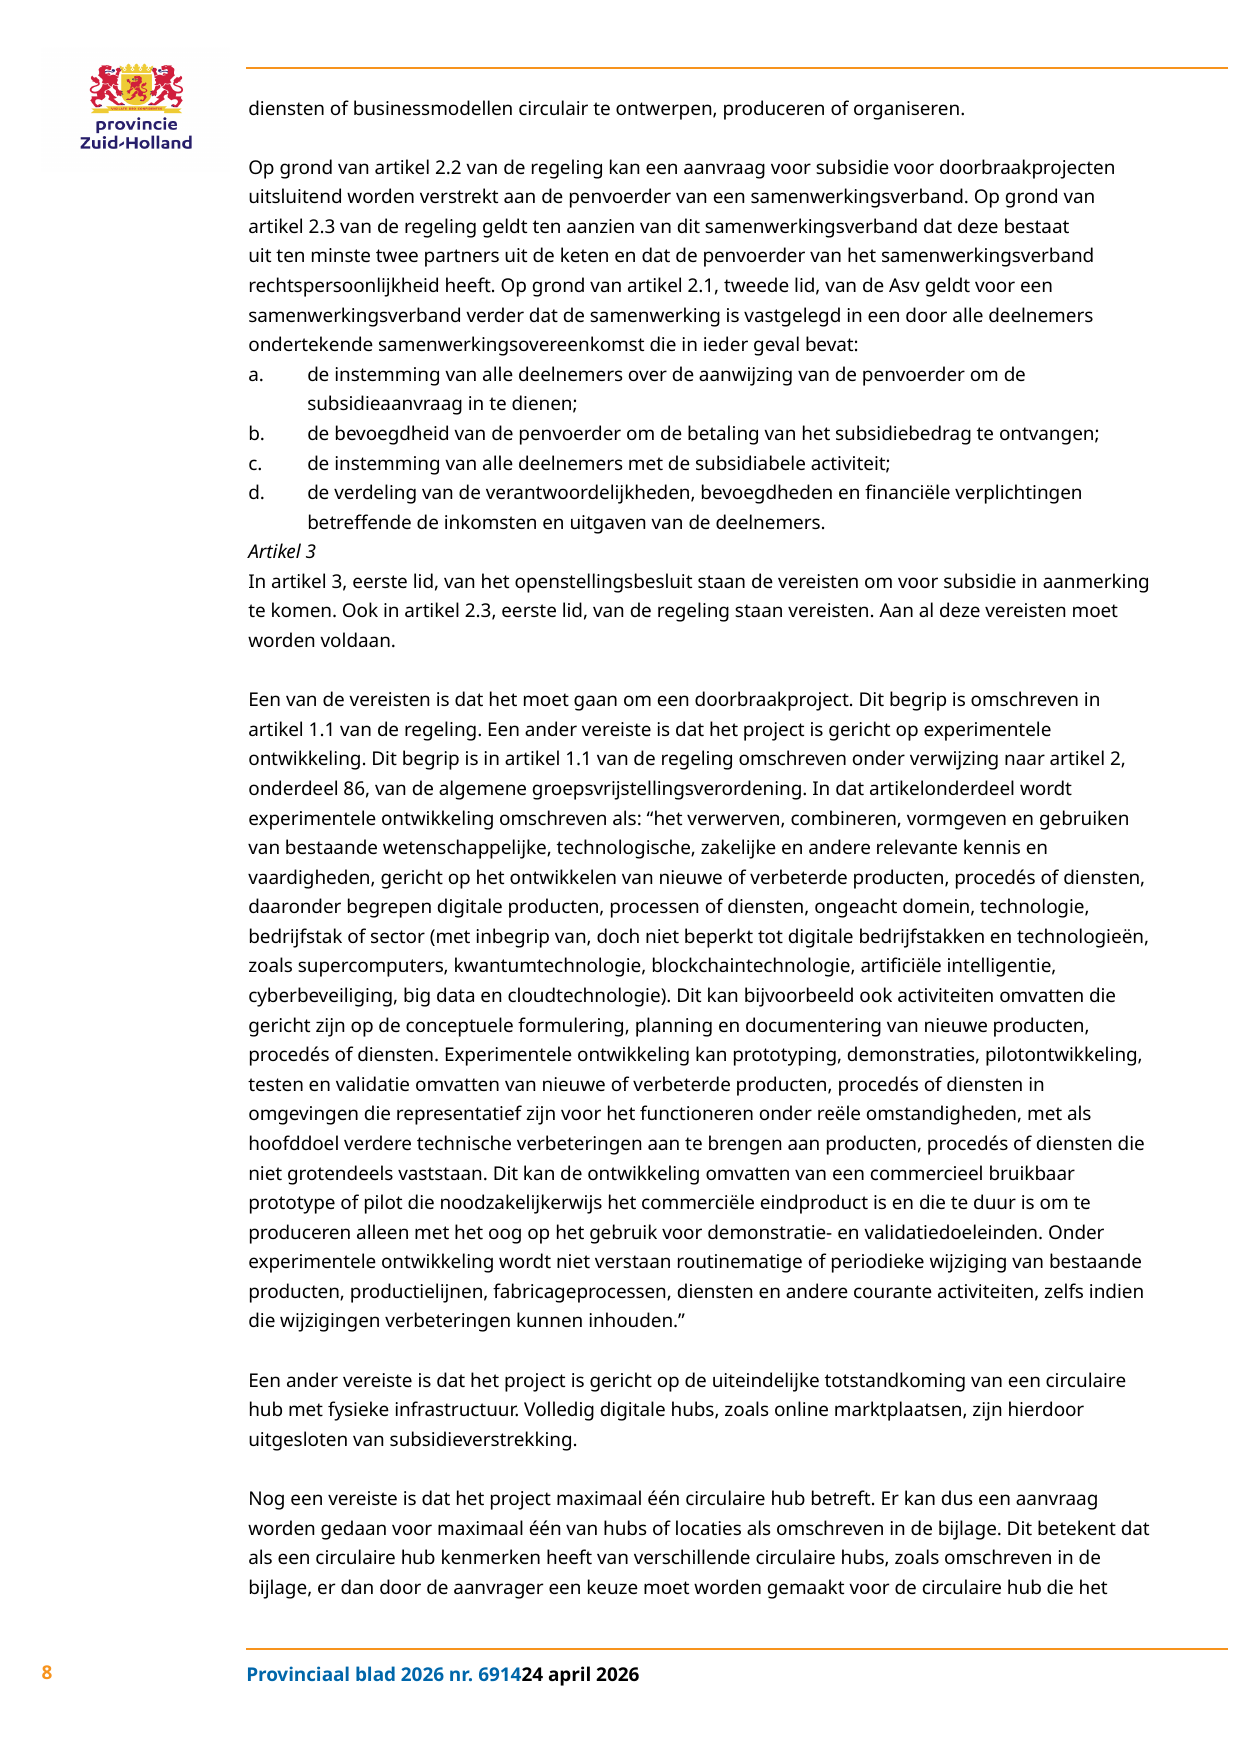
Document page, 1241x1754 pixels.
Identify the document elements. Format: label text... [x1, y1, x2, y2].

list de bevoegdheid van de penvoerder om de betaling van het subsidiebedrag te ontvangen; [248, 420, 1152, 446]
text diensten of businessmodellen circulair te ontwerpen, produceren of organiseren. [248, 95, 1152, 121]
text Een van de vereisten is dat het moet gaan om een doorbraakproject. Dit begrip is omschreven in artikel 1.1 van de regeling. Een ander vereiste is dat het project is gericht op experimentele ontwikkeling. Dit begrip is in artikel 1.1 van de regeling omschreven onder verwijzing naar artikel 2, onderdeel 86, van de algemene groepsvrijstellingsverordening. In dat artikelonderdeel wordt experimentele ontwikkeling omschreven als: “het verwerven, combineren, vormgeven en gebruiken van bestaande wetenschappelijke, technologische, zakelijke en andere relevante kennis en vaardigheden, gericht op het ontwikkelen van nieuwe of verbeterde producten, procedés of diensten, daaronder begrepen digitale producten, processen of diensten, ongeacht domein, technologie, bedrijfstak of sector (met inbegrip van, doch niet beperkt tot digitale bedrijfstakken en technologieën, zoals supercomputers, kwantumtechnologie, blockchaintechnologie, artificiële intelligentie, cyberbeveiliging, big data en cloudtechnologie). Dit kan bijvoorbeeld ook activiteiten omvatten die gericht zijn op de conceptuele formulering, planning en documentering van nieuwe producten, procedés of diensten. Experimentele ontwikkeling kan prototyping, demonstraties, pilotontwikkeling, testen en validatie omvatten van nieuwe of verbeterde producten, procedés of diensten in omgevingen die representatief zijn voor het functioneren onder reële omstandigheden, met als hoofddoel verdere technische verbeteringen aan te brengen aan producten, procedés of diensten die niet grotendeels vaststaan. Dit kan de ontwikkeling omvatten van een commercieel bruikbaar prototype of pilot die noodzakelijkerwijs het commerciële eindproduct is en die te duur is om te produceren alleen met het oog op het gebruik voor demonstratie- en validatiedoeleinden. Onder experimentele ontwikkeling wordt niet verstaan routinematige of periodieke wijziging van bestaande producten, productielijnen, fabricageprocessen, diensten en andere courante activiteiten, zelfs indien die wijzigingen verbeteringen kunnen inhouden.” [248, 686, 1152, 1333]
list de instemming van alle deelnemers over de aanwijzing van de penvoerder om de subsidieaanvraag in te dienen; [248, 361, 1152, 416]
text Nog een vereiste is dat het project maximaal één circulaire hub betreft. Er kan dus een aanvraag worden gedaan voor maximaal één van hubs of locaties als omschreven in de bijlage. Dit betekent dat als een circulaire hub kenmerken heeft van verschillende circulaire hubs, zoals omschreven in de bijlage, er dan door de aanvrager een keuze moet worden gemaakt voor de circulaire hub die het [248, 1485, 1152, 1600]
text Een ander vereiste is dat het project is gericht op de uiteindelijke totstandkoming van een circulaire hub met fysieke infrastructuur. Volledig digitale hubs, zoals online marktplaatsen, zijn hierdoor uitgesloten van subsidieverstrekking. [248, 1367, 1152, 1452]
picture [41, 47, 231, 172]
text Op grond van artikel 2.2 van de regeling kan een aanvraag voor subsidie voor doorbraakprojecten uitsluitend worden verstrekt aan de penvoerder van een samenwerkingsverband. Op grond van artikel 2.3 van de regeling geldt ten aanzien van dit samenwerkingsverband dat deze bestaat [248, 154, 1152, 239]
text uit ten minste twee partners uit de keten en dat de penvoerder van het samenwerkingsverband rechtspersoonlijkheid heeft. Op grond van artikel 2.1, tweede lid, van de Asv geldt voor een samenwerkingsverband verder dat de samenwerking is vastgelegd in een door alle deelnemers ondertekende samenwerkingsovereenkomst die in ieder geval bevat: [248, 243, 1152, 357]
list de instemming van alle deelnemers met de subsidiabele activiteit; [248, 450, 1152, 476]
text Artikel 3 [248, 538, 1152, 564]
list de verdeling van de verantwoordelijkheden, bevoegdheden en financiële verplichtingen betreffende de inkomsten en uitgaven van de deelnemers. [248, 479, 1152, 535]
text In artikel 3, eerste lid, van het openstellingsbesluit staan de vereisten om voor subsidie in aanmerking te komen. Ook in artikel 2.3, eerste lid, van de regeling staan vereisten. Aan al deze vereisten moet worden voldaan. [248, 568, 1152, 653]
